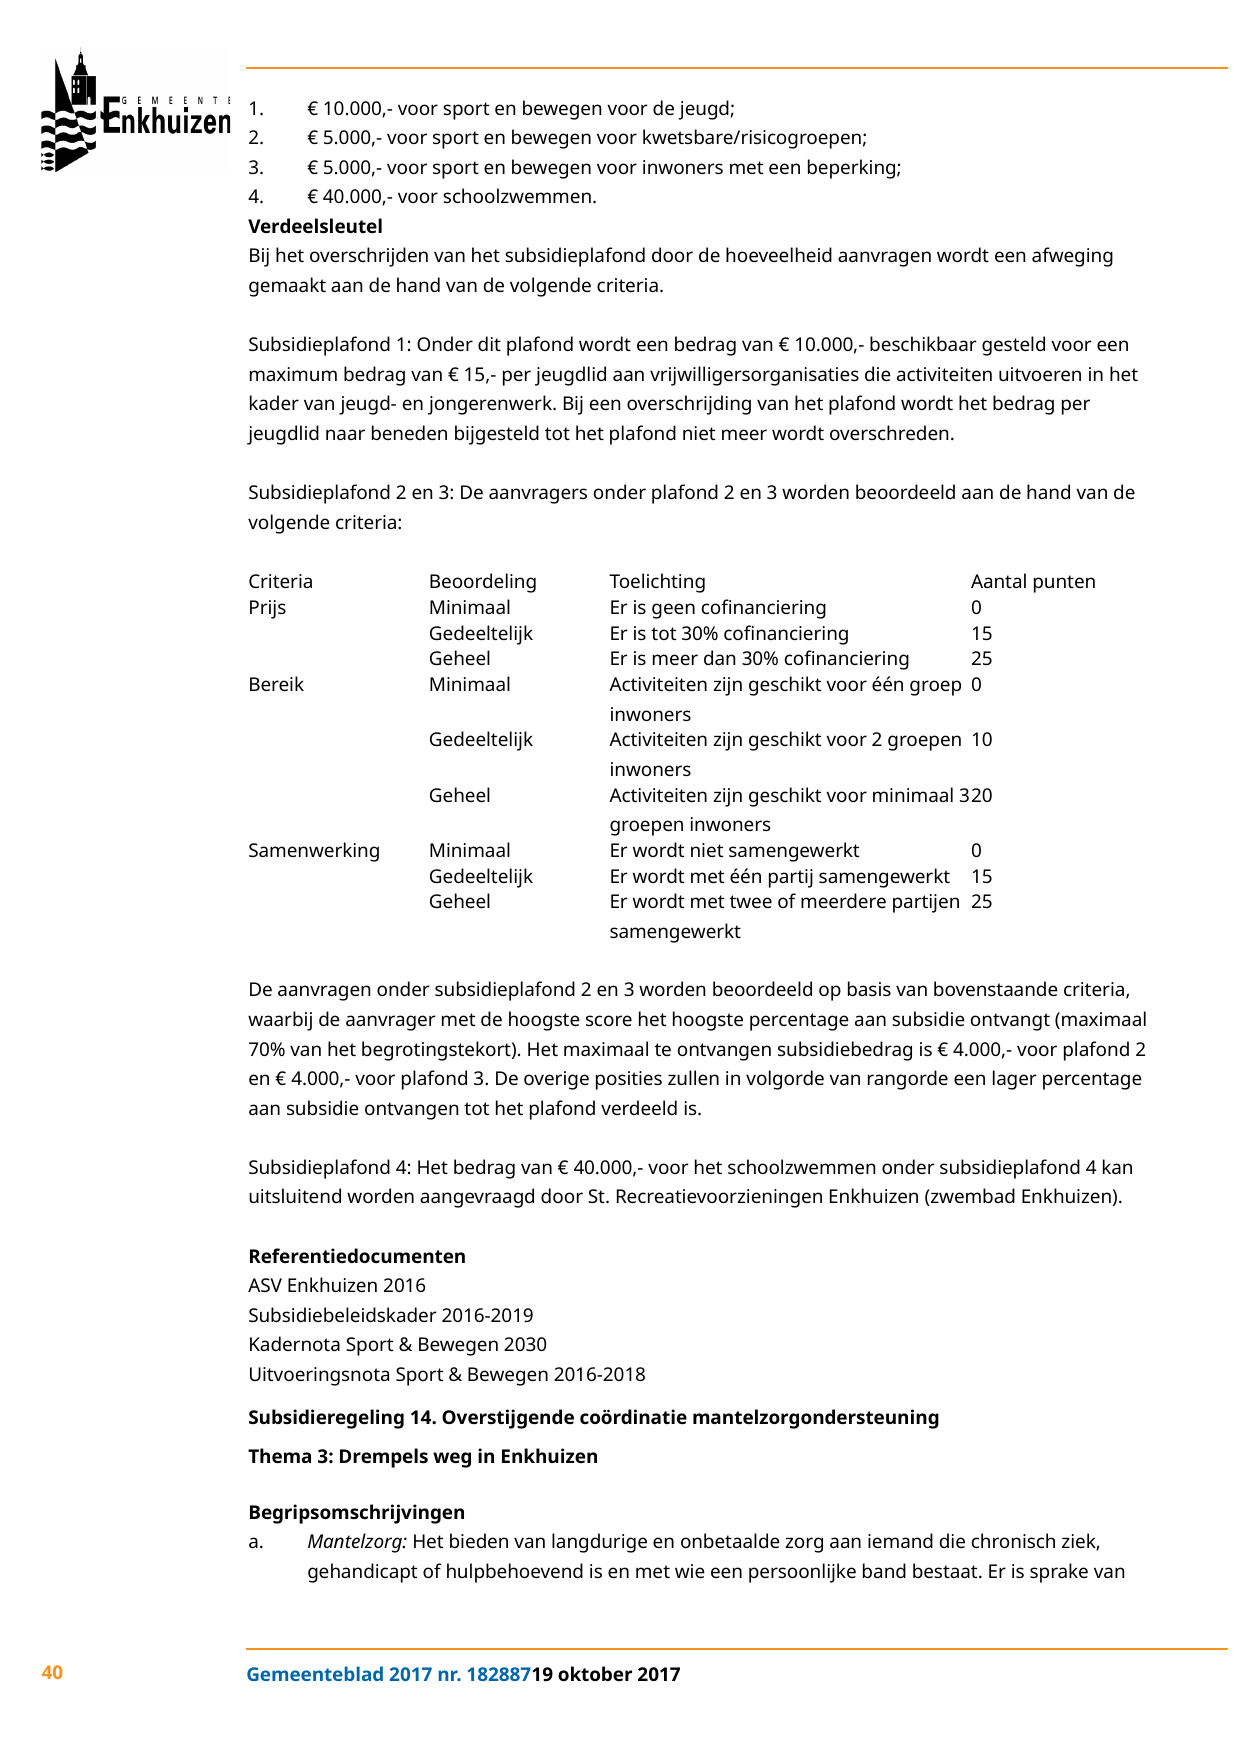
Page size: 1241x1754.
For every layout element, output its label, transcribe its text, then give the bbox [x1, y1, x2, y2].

table_header Toelichting [609, 568, 971, 594]
table_cell Er wordt met twee of meerdere partijen samengewerkt [609, 889, 971, 944]
text Subsidieplafond 1: Onder dit plafond wordt een bedrag van € 10.000,- beschikbaar gesteld voor een maximum bedrag van € 15,- per jeugdlid aan vrijwilligersorganisaties die activiteiten uitvoeren in het kader van jeugd- en jongerenwerk. Bij een overschrijding van het plafond wordt het bedrag per jeugdlid naar beneden bijgesteld tot het plafond niet meer wordt overschreden. [248, 331, 1152, 446]
text Kadernota Sport & Bewegen 2030 [248, 1332, 1152, 1357]
list € 40.000,- voor schoolzwemmen. [248, 183, 1152, 209]
table_cell Geheel [429, 645, 609, 671]
text Subsidiebeleidskader 2016-2019 [248, 1302, 1152, 1328]
table_cell 0 [971, 671, 1152, 726]
table_cell [248, 889, 429, 944]
table_cell Er wordt met één partij samengewerkt [609, 863, 971, 888]
table_cell Minimaal [429, 594, 609, 620]
table_cell [248, 620, 429, 645]
table_cell Gedeeltelijk [429, 620, 609, 645]
table_cell 25 [971, 645, 1152, 671]
table_cell Prijs [248, 594, 429, 620]
table_cell 20 [971, 782, 1152, 837]
table_cell 0 [971, 594, 1152, 620]
table_cell Activiteiten zijn geschikt voor minimaal 3 groepen inwoners [609, 782, 971, 837]
table_cell Samenwerking [248, 837, 429, 863]
table_cell 15 [971, 620, 1152, 645]
text Begripsomschrijvingen [248, 1499, 1152, 1525]
table_cell Activiteiten zijn geschikt voor één groep inwoners [609, 671, 971, 726]
table_cell Er is geen cofinanciering [609, 594, 971, 620]
picture [41, 47, 231, 172]
list € 5.000,- voor sport en bewegen voor inwoners met een beperking; [248, 154, 1152, 180]
list € 10.000,- voor sport en bewegen voor de jeugd; [248, 95, 1152, 121]
list € 5.000,- voor sport en bewegen voor kwetsbare/risicogroepen; [248, 124, 1152, 150]
table_header Beoordeling [429, 568, 609, 594]
table_cell Gedeeltelijk [429, 726, 609, 782]
text Subsidieregeling 14. Overstijgende coördinatie mantelzorgondersteuning [248, 1404, 1152, 1430]
text Subsidieplafond 2 en 3: De aanvragers onder plafond 2 en 3 worden beoordeeld aan de hand van de volgende criteria: [248, 479, 1152, 535]
table_cell Minimaal [429, 671, 609, 726]
list Mantelzorg: Het bieden van langdurige en onbetaalde zorg aan iemand die chronisch ziek, gehandicapt of hulpbehoevend is en met wie een persoonlijke band bestaat. Er is sprake van [248, 1528, 1152, 1584]
table_cell Bereik [248, 671, 429, 726]
table_cell 25 [971, 889, 1152, 944]
table_cell Er is meer dan 30% cofinanciering [609, 645, 971, 671]
table_cell [248, 645, 429, 671]
table_cell Minimaal [429, 837, 609, 863]
text Referentiedocumenten [248, 1243, 1152, 1269]
table_cell Geheel [429, 782, 609, 837]
table_cell 15 [971, 863, 1152, 888]
table_cell [248, 726, 429, 782]
text ASV Enkhuizen 2016 [248, 1272, 1152, 1298]
table_cell Activiteiten zijn geschikt voor 2 groepen inwoners [609, 726, 971, 782]
table_cell Geheel [429, 889, 609, 944]
table_cell Gedeeltelijk [429, 863, 609, 888]
table_cell Er wordt niet samengewerkt [609, 837, 971, 863]
table_header Criteria [248, 568, 429, 594]
text De aanvragen onder subsidieplafond 2 en 3 worden beoordeeld op basis van bovenstaande criteria, waarbij de aanvrager met de hoogste score het hoogste percentage aan subsidie ontvangt (maximaal 70% van het begrotingstekort). Het maximaal te ontvangen subsidiebedrag is € 4.000,- voor plafond 2 en € 4.000,- voor plafond 3. De overige posities zullen in volgorde van rangorde een lager percentage aan subsidie ontvangen tot het plafond verdeeld is. [248, 977, 1152, 1121]
text Thema 3: Drempels weg in Enkhuizen [248, 1444, 1152, 1469]
text Verdeelsleutel [248, 213, 1152, 239]
table_cell Er is tot 30% cofinanciering [609, 620, 971, 645]
table_cell [248, 782, 429, 837]
table_header Aantal punten [971, 568, 1152, 594]
table_cell 10 [971, 726, 1152, 782]
table_cell 0 [971, 837, 1152, 863]
text Subsidieplafond 4: Het bedrag van € 40.000,- voor het schoolzwemmen onder subsidieplafond 4 kan uitsluitend worden aangevraagd door St. Recreatievoorzieningen Enkhuizen (zwembad Enkhuizen). [248, 1154, 1152, 1209]
text Uitvoeringsnota Sport & Bewegen 2016-2018 [248, 1361, 1152, 1387]
table_cell [248, 863, 429, 888]
text Bij het overschrijden van het subsidieplafond door de hoeveelheid aanvragen wordt een afweging gemaakt aan de hand van de volgende criteria. [248, 243, 1152, 298]
